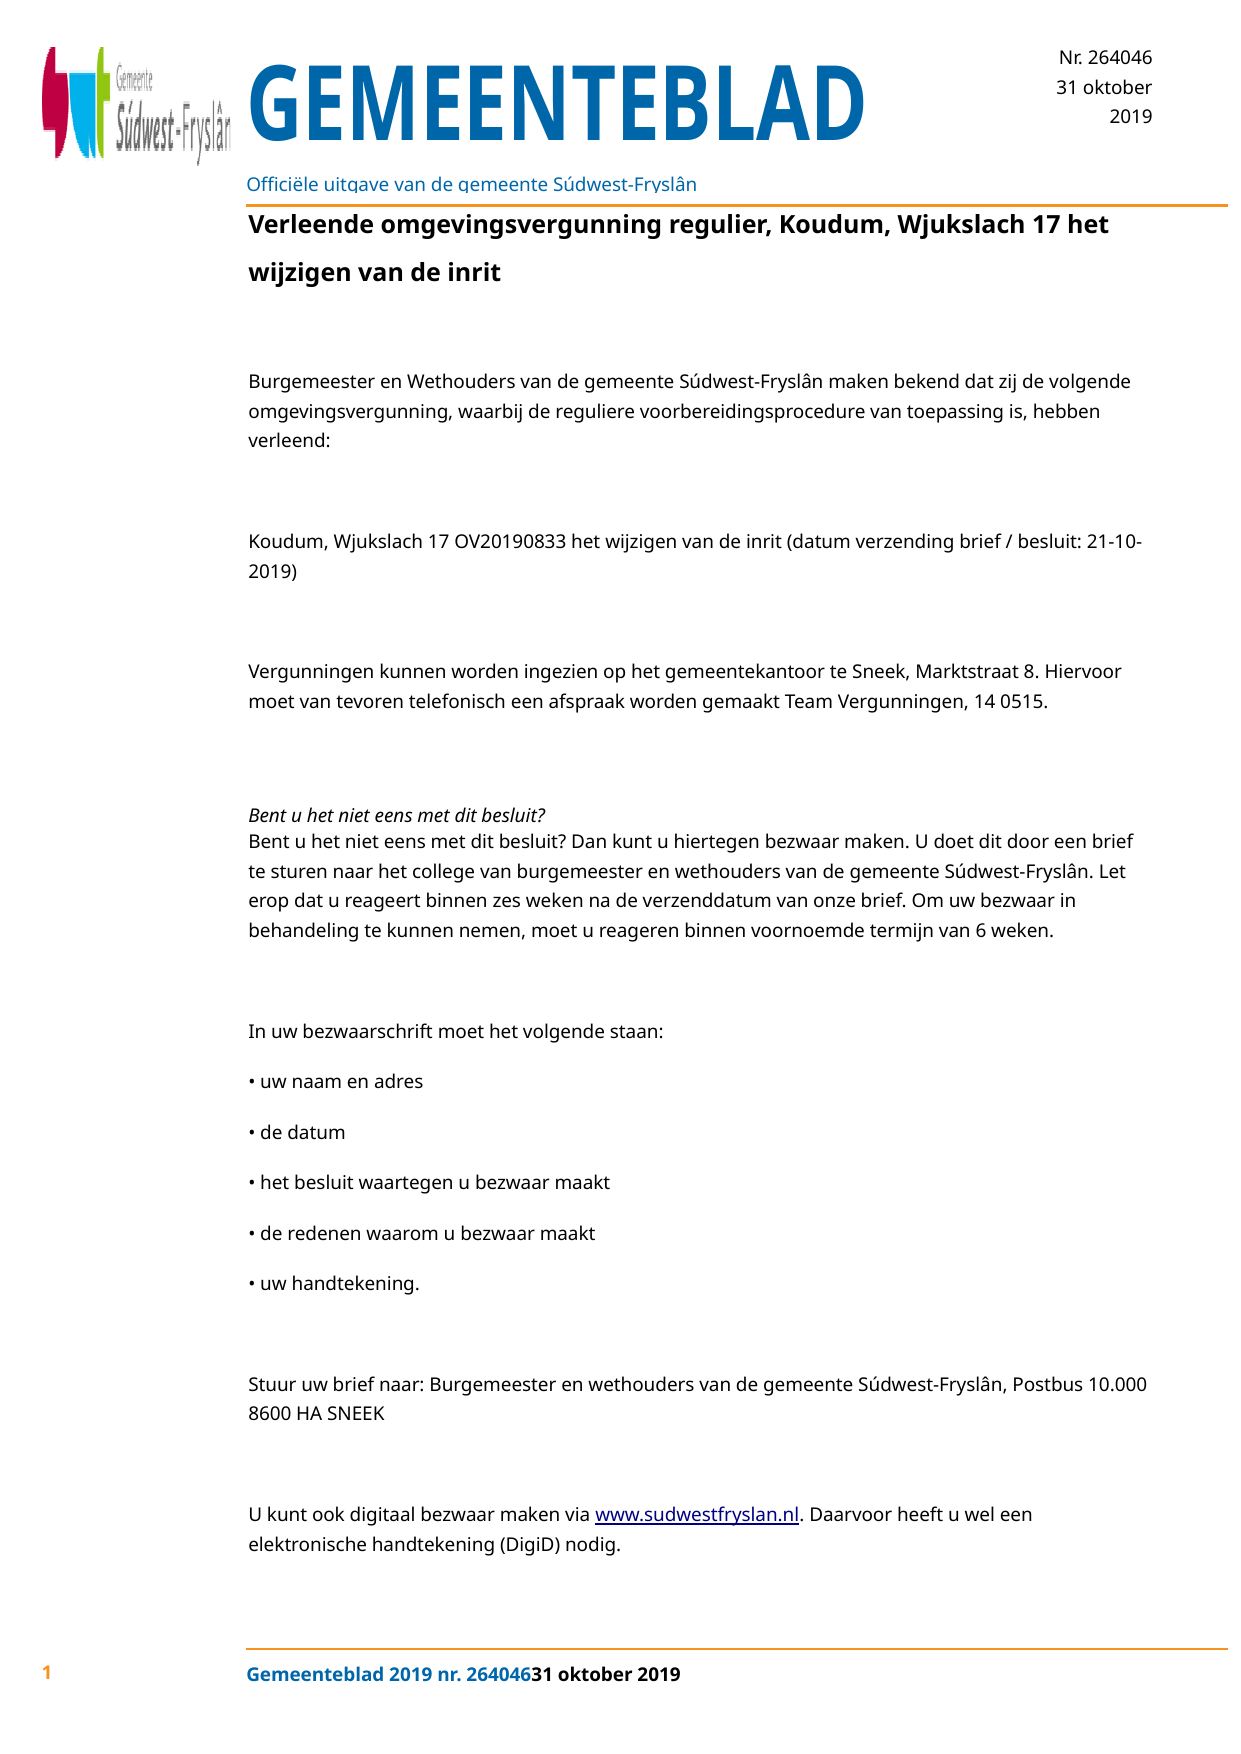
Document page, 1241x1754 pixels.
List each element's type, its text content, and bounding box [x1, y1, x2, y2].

text • uw naam en adres [248, 1068, 1152, 1094]
text Koudum, Wjukslach 17 OV20190833 het wijzigen van de inrit (datum verzending brief / besluit: 21-10-2019) [248, 528, 1152, 584]
text Burgemeester en Wethouders van de gemeente Súdwest-Fryslân maken bekend dat zij de volgende omgevingsvergunning, waarbij de reguliere voorbereidingsprocedure van toepassing is, hebben verleend: [248, 368, 1152, 453]
text Verleende omgevingsvergunning regulier, Koudum, Wjukslach 17 het wijzigen van de inrit [248, 207, 1152, 288]
picture [41, 47, 231, 172]
text • uw handtekening. [248, 1270, 1152, 1296]
text Bent u het niet eens met dit besluit? Dan kunt u hiertegen bezwaar maken. U doet dit door een brief te sturen naar het college van burgemeester en wethouders van de gemeente Súdwest-Fryslân. Let erop dat u reageert binnen zes weken na de verzenddatum van onze brief. Om uw bezwaar in behandeling te kunnen nemen, moet u reageren binnen voornoemde termijn van 6 weken. [248, 828, 1152, 943]
text Bent u het niet eens met dit besluit? [248, 803, 1152, 828]
text • het besluit waartegen u bezwaar maakt [248, 1169, 1152, 1195]
text In uw bezwaarschrift moet het volgende staan: [248, 1018, 1152, 1044]
text Vergunningen kunnen worden ingezien op het gemeentekantoor te Sneek, Marktstraat 8. Hiervoor moet van tevoren telefonisch een afspraak worden gemaakt Team Vergunningen, 14 0515. [248, 659, 1152, 714]
text U kunt ook digitaal bezwaar maken via www.sudwestfryslan.nl. Daarvoor heeft u wel een elektronische handtekening (DigiD) nodig. [248, 1501, 1152, 1557]
text • de redenen waarom u bezwaar maakt [248, 1220, 1152, 1245]
text Stuur uw brief naar: Burgemeester en wethouders van de gemeente Súdwest-Fryslân, Postbus 10.000 8600 HA SNEEK [248, 1371, 1152, 1426]
text • de datum [248, 1119, 1152, 1144]
